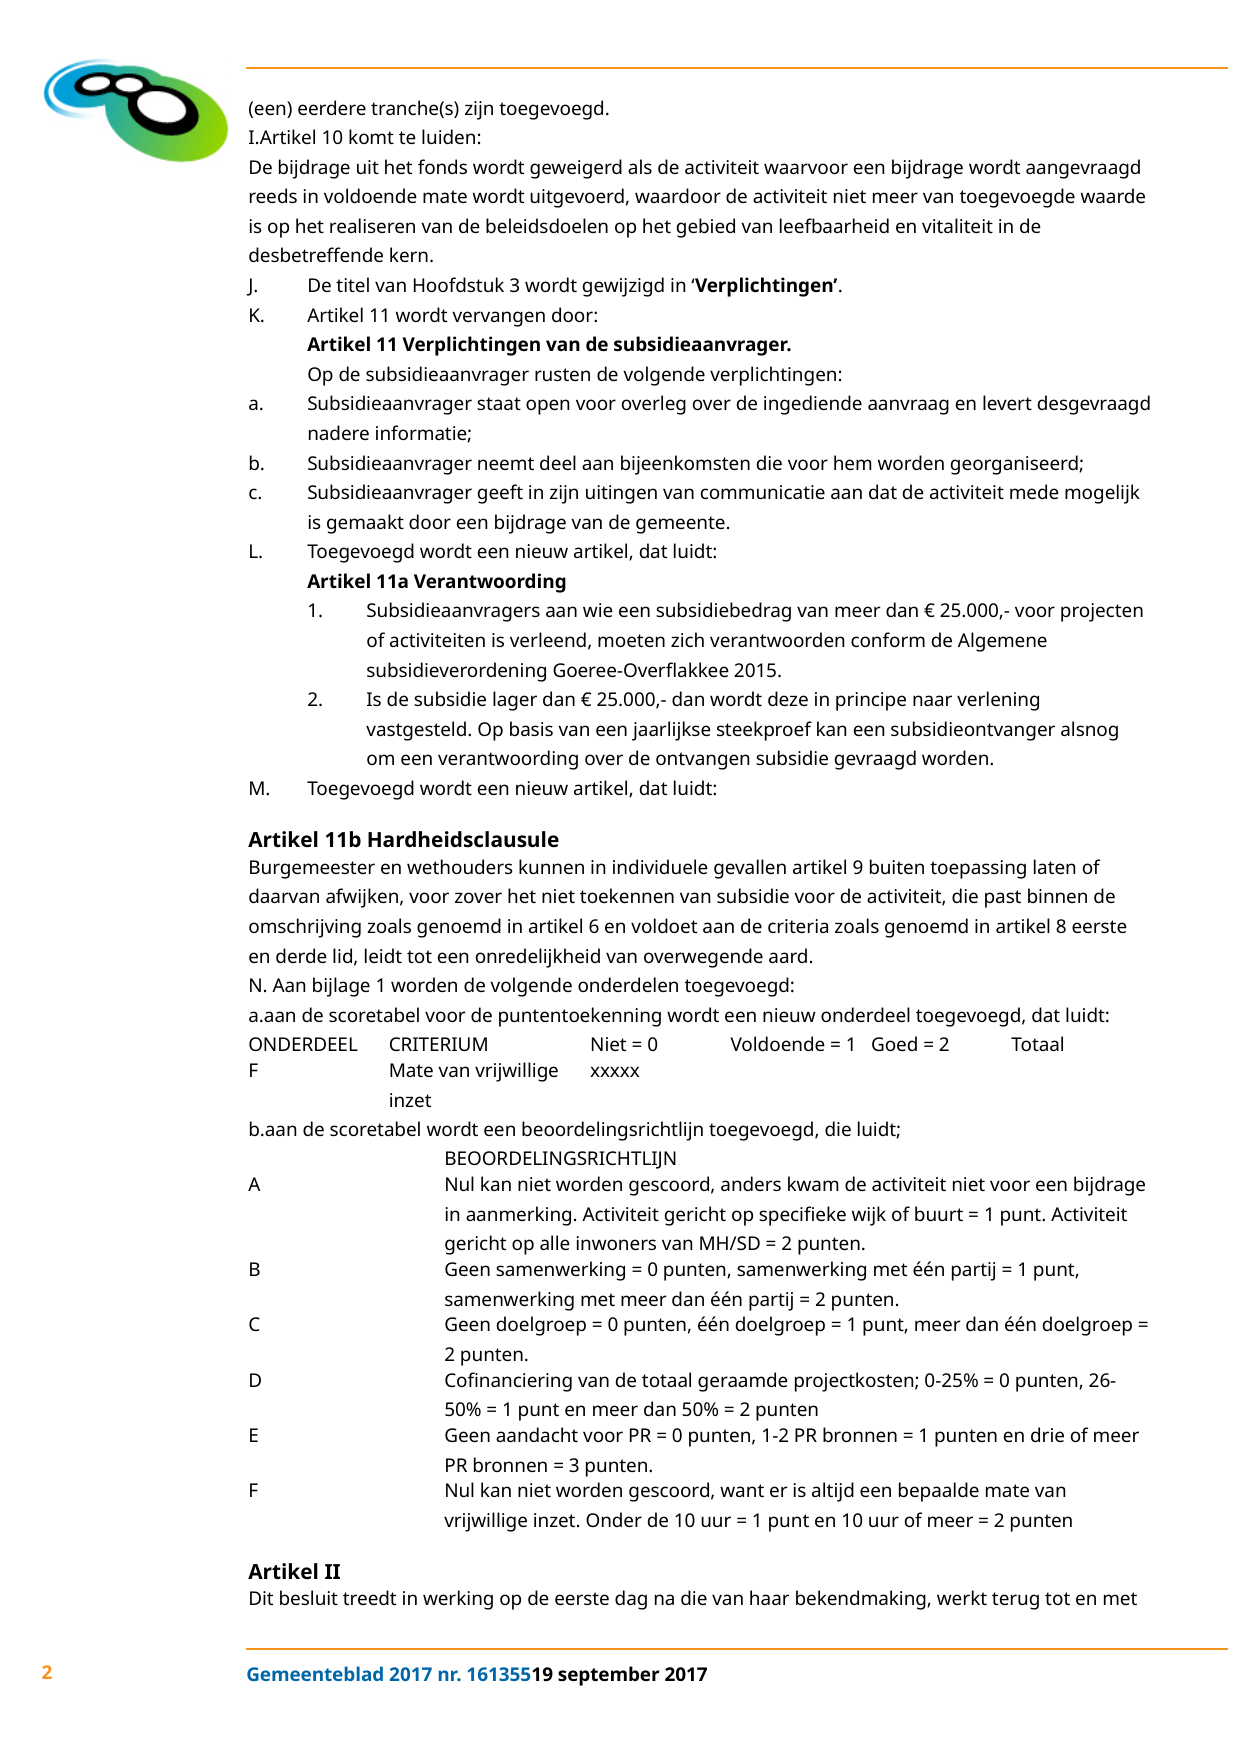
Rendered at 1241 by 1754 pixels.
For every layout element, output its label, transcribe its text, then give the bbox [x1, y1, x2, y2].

text N. Aan bijlage 1 worden de volgende onderdelen toegevoegd: [248, 972, 1152, 998]
list Op de subsidieaanvrager rusten de volgende verplichtingen: [248, 361, 1152, 387]
list De titel van Hoofdstuk 3 wordt gewijzigd in ‘Verplichtingen’. [248, 272, 1152, 298]
list Toegevoegd wordt een nieuw artikel, dat luidt: [248, 775, 1152, 801]
table_cell F [248, 1058, 388, 1113]
text a.aan de scoretabel voor de puntentoekenning wordt een nieuw onderdeel toegevoegd, dat luidt: [248, 1002, 1152, 1028]
table_cell F [248, 1478, 444, 1533]
table_cell Nul kan niet worden gescoord, want er is altijd een bepaalde mate van vrijwillige inzet. Onder de 10 uur = 1 punt en 10 uur of meer = 2 punten [444, 1478, 1152, 1533]
text b.aan de scoretabel wordt een beoordelingsrichtlijn toegevoegd, die luidt; [248, 1116, 1152, 1142]
text Dit besluit treedt in werking op de eerste dag na die van haar bekendmaking, werkt terug tot en met [248, 1585, 1152, 1611]
table_cell Nul kan niet worden gescoord, anders kwam de activiteit niet voor een bijdrage in aanmerking. Activiteit gericht op specifieke wijk of buurt = 1 punt. Activiteit gericht op alle inwoners van MH/SD = 2 punten. [444, 1171, 1152, 1256]
list Subsidieaanvrager neemt deel aan bijeenkomsten die voor hem worden georganiseerd; [248, 450, 1152, 476]
list Artikel 11a Verantwoording [248, 568, 1152, 594]
text I.Artikel 10 komt te luiden: [248, 124, 1152, 150]
list Is de subsidie lager dan € 25.000,- dan wordt deze in principe naar verlening vastgesteld. Op basis van een jaarlijkse steekproef kan een subsidieontvanger alsnog om een verantwoording over de ontvangen subsidie gevraagd worden. [307, 686, 1152, 771]
list Subsidieaanvrager geeft in zijn uitingen van communicatie aan dat de activiteit mede mogelijk is gemaakt door een bijdrage van de gemeente. [248, 479, 1152, 535]
table_cell A [248, 1171, 444, 1256]
table_cell [730, 1058, 871, 1113]
table_header Totaal [1011, 1032, 1152, 1057]
text (een) eerdere tranche(s) zijn toegevoegd. [248, 95, 1152, 121]
table_cell B [248, 1256, 444, 1312]
table_header Niet = 0 [590, 1032, 730, 1057]
table_header CRITERIUM [389, 1032, 590, 1057]
text Burgemeester en wethouders kunnen in individuele gevallen artikel 9 buiten toepassing laten of daarvan afwijken, voor zover het niet toekennen van subsidie voor de activiteit, die past binnen de omschrijving zoals genoemd in artikel 6 en voldoet aan de criteria zoals genoemd in artikel 8 eerste en derde lid, leidt tot een onredelijkheid van overwegende aard. [248, 854, 1152, 968]
table_header ONDERDEEL [248, 1032, 388, 1057]
table_cell Mate van vrijwillige inzet [389, 1058, 590, 1113]
table_header BEOORDELINGSRICHTLIJN [444, 1146, 1152, 1171]
table_cell [1011, 1058, 1152, 1113]
list Toegevoegd wordt een nieuw artikel, dat luidt: [248, 538, 1152, 564]
text Artikel 11b Hardheidsclausule [248, 826, 1152, 854]
text Artikel II [248, 1557, 1152, 1585]
table_cell Geen aandacht voor PR = 0 punten, 1-2 PR bronnen = 1 punten en drie of meer PR bronnen = 3 punten. [444, 1422, 1152, 1477]
table_cell Geen doelgroep = 0 punten, één doelgroep = 1 punt, meer dan één doelgroep = 2 punten. [444, 1312, 1152, 1367]
table_cell E [248, 1422, 444, 1477]
table_header Goed = 2 [871, 1032, 1011, 1057]
table_cell Cofinanciering van de totaal geraamde projectkosten; 0-25% = 0 punten, 26-50% = 1 punt en meer dan 50% = 2 punten [444, 1367, 1152, 1422]
list Subsidieaanvrager staat open voor overleg over de ingediende aanvraag en levert desgevraagd nadere informatie; [248, 391, 1152, 446]
table_cell [871, 1058, 1011, 1113]
table_cell C [248, 1312, 444, 1367]
table_cell Geen samenwerking = 0 punten, samenwerking met één partij = 1 punt, samenwerking met meer dan één partij = 2 punten. [444, 1256, 1152, 1312]
table_cell D [248, 1367, 444, 1422]
list Artikel 11 wordt vervangen door: [248, 302, 1152, 328]
table_header Voldoende = 1 [730, 1032, 871, 1057]
picture [41, 47, 231, 172]
list Subsidieaanvragers aan wie een subsidiebedrag van meer dan € 25.000,- voor projecten of activiteiten is verleend, moeten zich verantwoorden conform de Algemene subsidieverordening Goeree-Overflakkee 2015. [307, 598, 1152, 683]
text De bijdrage uit het fonds wordt geweigerd als de activiteit waarvoor een bijdrage wordt aangevraagd reeds in voldoende mate wordt uitgevoerd, waardoor de activiteit niet meer van toegevoegde waarde is op het realiseren van de beleidsdoelen op het gebied van leefbaarheid en vitaliteit in de desbetreffende kern. [248, 154, 1152, 268]
list Artikel 11 Verplichtingen van de subsidieaanvrager. [248, 331, 1152, 357]
table_header [248, 1146, 444, 1171]
table_cell xxxxx [590, 1058, 730, 1113]
